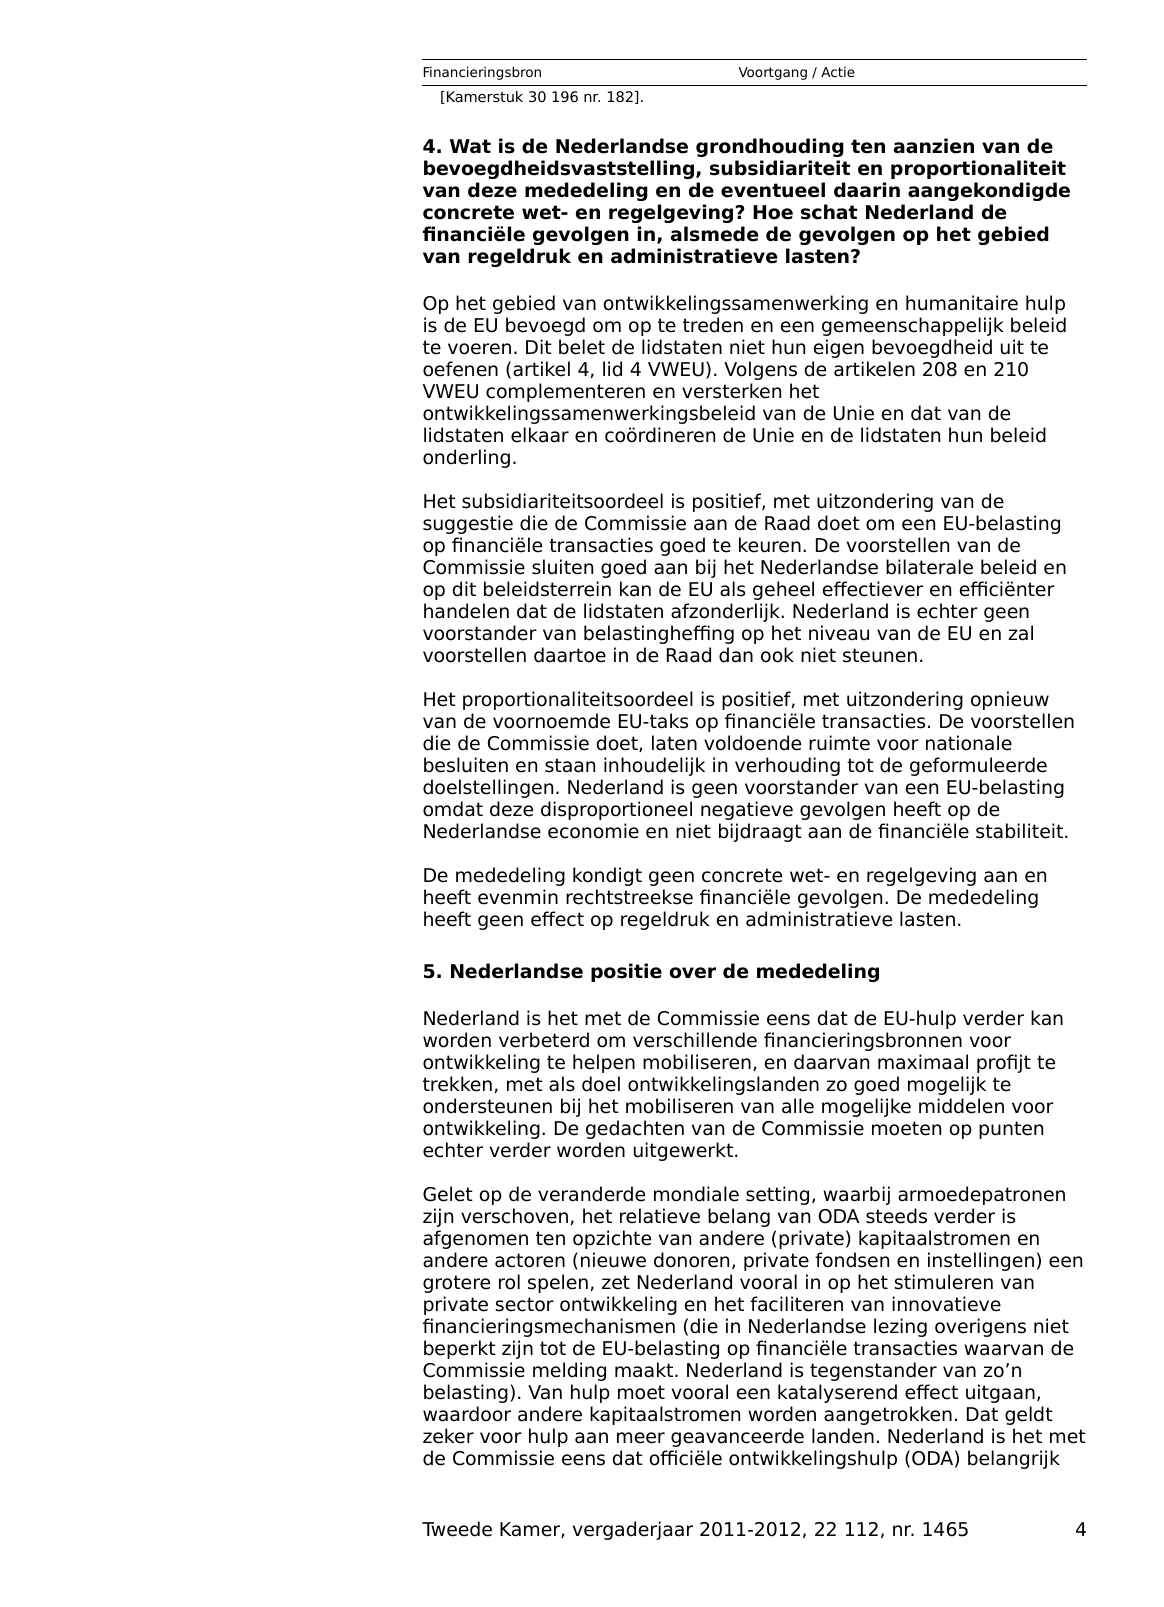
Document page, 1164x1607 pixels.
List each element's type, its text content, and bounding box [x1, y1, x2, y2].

text Gelet op de veranderde mondiale setting, waarbij armoedepatronen zijn verschoven, het relatieve belang van ODA steeds verder is afgenomen ten opzichte van andere (private) kapitaalstromen en andere actoren (nieuwe donoren, private fondsen en instellingen) een grotere rol spelen, zet Nederland vooral in op het stimuleren van private sector ontwikkeling en het faciliteren van innovatieve financieringsmechanismen (die in Nederlandse lezing overigens niet beperkt zijn tot de EU-belasting op financiële transacties waarvan de Commissie melding maakt. Nederland is tegenstander van zo’n belasting). Van hulp moet vooral een katalyserend effect uitgaan, waardoor andere kapitaalstromen worden aangetrokken. Dat geldt zeker voor hulp aan meer geavanceerde landen. Nederland is het met de Commissie eens dat officiële ontwikkelingshulp (ODA) belangrijk [422, 1184, 1087, 1470]
text Het subsidiariteitsoordeel is positief, met uitzondering van de suggestie die de Commissie aan de Raad doet om een EU-belasting op financiële transacties goed te keuren. De voorstellen van de Commissie sluiten goed aan bij het Nederlandse bilaterale beleid en op dit beleidsterrein kan de EU als geheel effectiever en efficiënter handelen dat de lidstaten afzonderlijk. Nederland is echter geen voorstander van belastingheffing op het niveau van de EU en zal voorstellen daartoe in de Raad dan ook niet steunen. [422, 491, 1087, 667]
subtitle 5. Nederlandse positie over de mededeling [422, 961, 1087, 983]
table_header Financieringsbron [422, 60, 732, 85]
table_header Voortgang / Actie [732, 60, 1087, 85]
subtitle 4. Wat is de Nederlandse grondhouding ten aanzien van de bevoegdheidsvaststelling, subsidiariteit en proportionaliteit van deze mededeling en de eventueel daarin aangekondigde concrete wet- en regelgeving? Hoe schat Nederland de financiële gevolgen in, alsmede de gevolgen op het gebied van regeldruk en administratieve lasten? [422, 136, 1087, 268]
text De mededeling kondigt geen concrete wet- en regelgeving aan en heeft evenmin rechtstreekse financiële gevolgen. De mededeling heeft geen effect op regeldruk en administratieve lasten. [422, 865, 1087, 931]
text Het proportionaliteitsoordeel is positief, met uitzondering opnieuw van de voornoemde EU-taks op financiële transacties. De voorstellen die de Commissie doet, laten voldoende ruimte voor nationale besluiten en staan inhoudelijk in verhouding tot de geformuleerde doelstellingen. Nederland is geen voorstander van een EU-belasting omdat deze disproportioneel negatieve gevolgen heeft op de Nederlandse economie en niet bijdraagt aan de financiële stabiliteit. [422, 689, 1087, 843]
text Op het gebied van ontwikkelingssamenwerking en humanitaire hulp is de EU bevoegd om op te treden en een gemeenschappelijk beleid te voeren. Dit belet de lidstaten niet hun eigen bevoegdheid uit te oefenen (artikel 4, lid 4 VWEU). Volgens de artikelen 208 en 210 VWEU complementeren en versterken het ontwikkelingssamenwerkingsbeleid van de Unie en dat van de lidstaten elkaar en coördineren de Unie en de lidstaten hun beleid onderling. [422, 293, 1087, 469]
text Nederland is het met de Commissie eens dat de EU-hulp verder kan worden verbeterd om verschillende financieringsbronnen voor ontwikkeling te helpen mobiliseren, en daarvan maximaal profijt te trekken, met als doel ontwikkelingslanden zo goed mogelijk te ondersteunen bij het mobiliseren van alle mogelijke middelen voor ontwikkeling. De gedachten van de Commissie moeten op punten echter verder worden uitgewerkt. [422, 1008, 1087, 1162]
table_cell [Kamerstuk 30 196 nr. 182]. [422, 86, 1087, 106]
